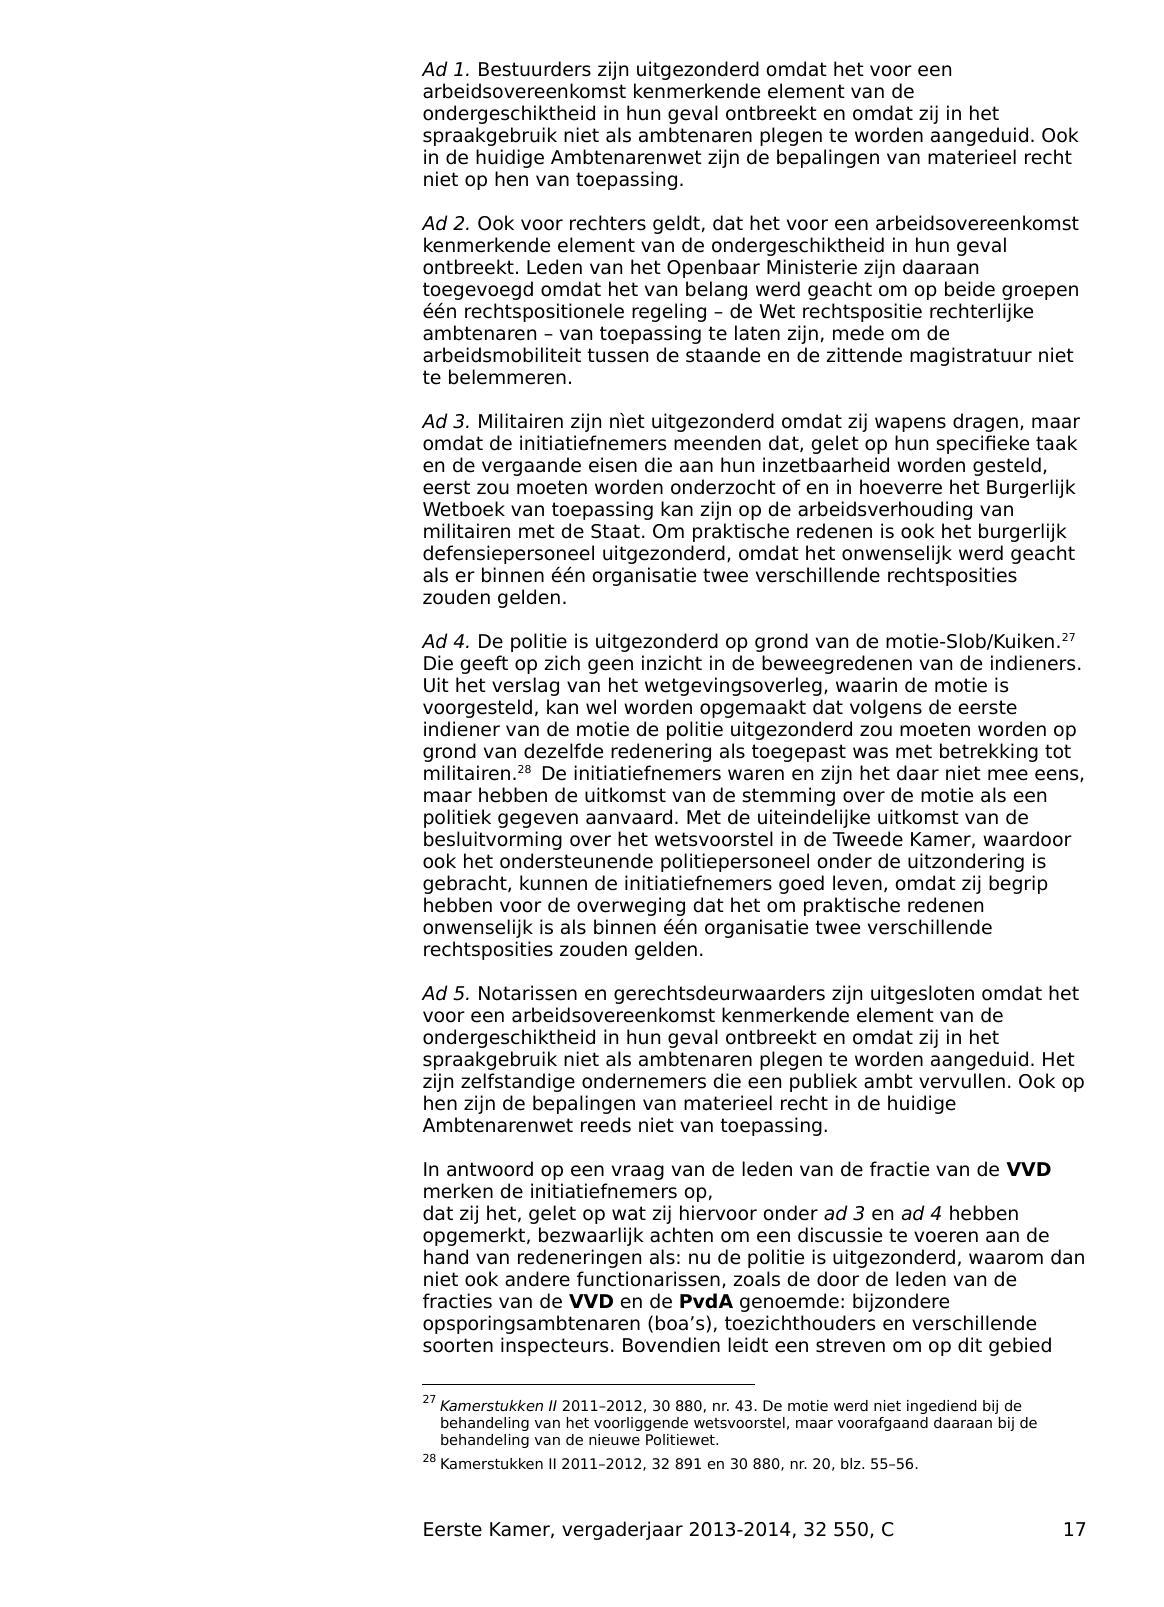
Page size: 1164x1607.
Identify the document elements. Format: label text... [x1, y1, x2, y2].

text Ad 2. Ook voor rechters geldt, dat het voor een arbeidsovereenkomst kenmerkende element van de ondergeschiktheid in hun geval ontbreekt. Leden van het Openbaar Ministerie zijn daaraan toegevoegd omdat het van belang werd geacht om op beide groepen één rechtspositionele regeling – de Wet rechtspositie rechterlijke ambtenaren – van toepassing te laten zijn, mede om de arbeidsmobiliteit tussen de staande en de zittende magistratuur niet te belemmeren. [422, 213, 1087, 389]
text In antwoord op een vraag van de leden van de fractie van de VVD merken de initiatiefnemers op, [422, 1159, 1087, 1203]
text Ad 4. De politie is uitgezonderd op grond van de motie-Slob/Kuiken. Die geeft op zich geen inzicht in de beweegredenen van de indieners. Uit het verslag van het wetgevingsoverleg, waarin de motie is voorgesteld, kan wel worden opgemaakt dat volgens de eerste indiener van de motie de politie uitgezonderd zou moeten worden op grond van dezelfde redenering als toegepast was met betrekking tot militairen. De initiatiefnemers waren en zijn het daar niet mee eens, maar hebben de uitkomst van de stemming over de motie als een politiek gegeven aanvaard. Met de uiteindelijke uitkomst van de besluitvorming over het wetsvoorstel in de Tweede Kamer, waardoor ook het ondersteunende politiepersoneel onder de uitzondering is gebracht, kunnen de initiatiefnemers goed leven, omdat zij begrip hebben voor de overweging dat het om praktische redenen onwenselijk is als binnen één organisatie twee verschillende rechtsposities zouden gelden. [422, 631, 1087, 961]
text dat zij het, gelet op wat zij hiervoor onder ad 3 en ad 4 hebben opgemerkt, bezwaarlijk achten om een discussie te voeren aan de hand van redeneringen als: nu de politie is uitgezonderd, waarom dan niet ook andere functionarissen, zoals de door de leden van de fracties van de VVD en de PvdA genoemde: bijzondere opsporingsambtenaren (boa’s), toezichthouders en verschillende soorten inspecteurs. Bovendien leidt een streven om op dit gebied [422, 1203, 1087, 1357]
text Ad 1. Bestuurders zijn uitgezonderd omdat het voor een arbeidsovereenkomst kenmerkende element van de ondergeschiktheid in hun geval ontbreekt en omdat zij in het spraakgebruik niet als ambtenaren plegen te worden aangeduid. Ook in de huidige Ambtenarenwet zijn de bepalingen van materieel recht niet op hen van toepassing. [422, 59, 1087, 191]
text Kamerstukken II 2011–2012, 32 891 en 30 880, nr. 20, blz. 55–56. [422, 1452, 1087, 1474]
text Kamerstukken II 2011–2012, 30 880, nr. 43. De motie werd niet ingediend bij de behandeling van het voorliggende wetsvoorstel, maar voorafgaand daaraan bij de behandeling van de nieuwe Politiewet. [422, 1393, 1087, 1449]
text Ad 5. Notarissen en gerechtsdeurwaarders zijn uitgesloten omdat het voor een arbeidsovereenkomst kenmerkende element van de ondergeschiktheid in hun geval ontbreekt en omdat zij in het spraakgebruik niet als ambtenaren plegen te worden aangeduid. Het zijn zelfstandige ondernemers die een publiek ambt vervullen. Ook op hen zijn de bepalingen van materieel recht in de huidige Ambtenarenwet reeds niet van toepassing. [422, 983, 1087, 1137]
text Ad 3. Militairen zijn nìet uitgezonderd omdat zij wapens dragen, maar omdat de initiatiefnemers meenden dat, gelet op hun specifieke taak en de vergaande eisen die aan hun inzetbaarheid worden gesteld, eerst zou moeten worden onderzocht of en in hoeverre het Burgerlijk Wetboek van toepassing kan zijn op de arbeidsverhouding van militairen met de Staat. Om praktische redenen is ook het burgerlijk defensiepersoneel uitgezonderd, omdat het onwenselijk werd geacht als er binnen één organisatie twee verschillende rechtsposities zouden gelden. [422, 411, 1087, 609]
